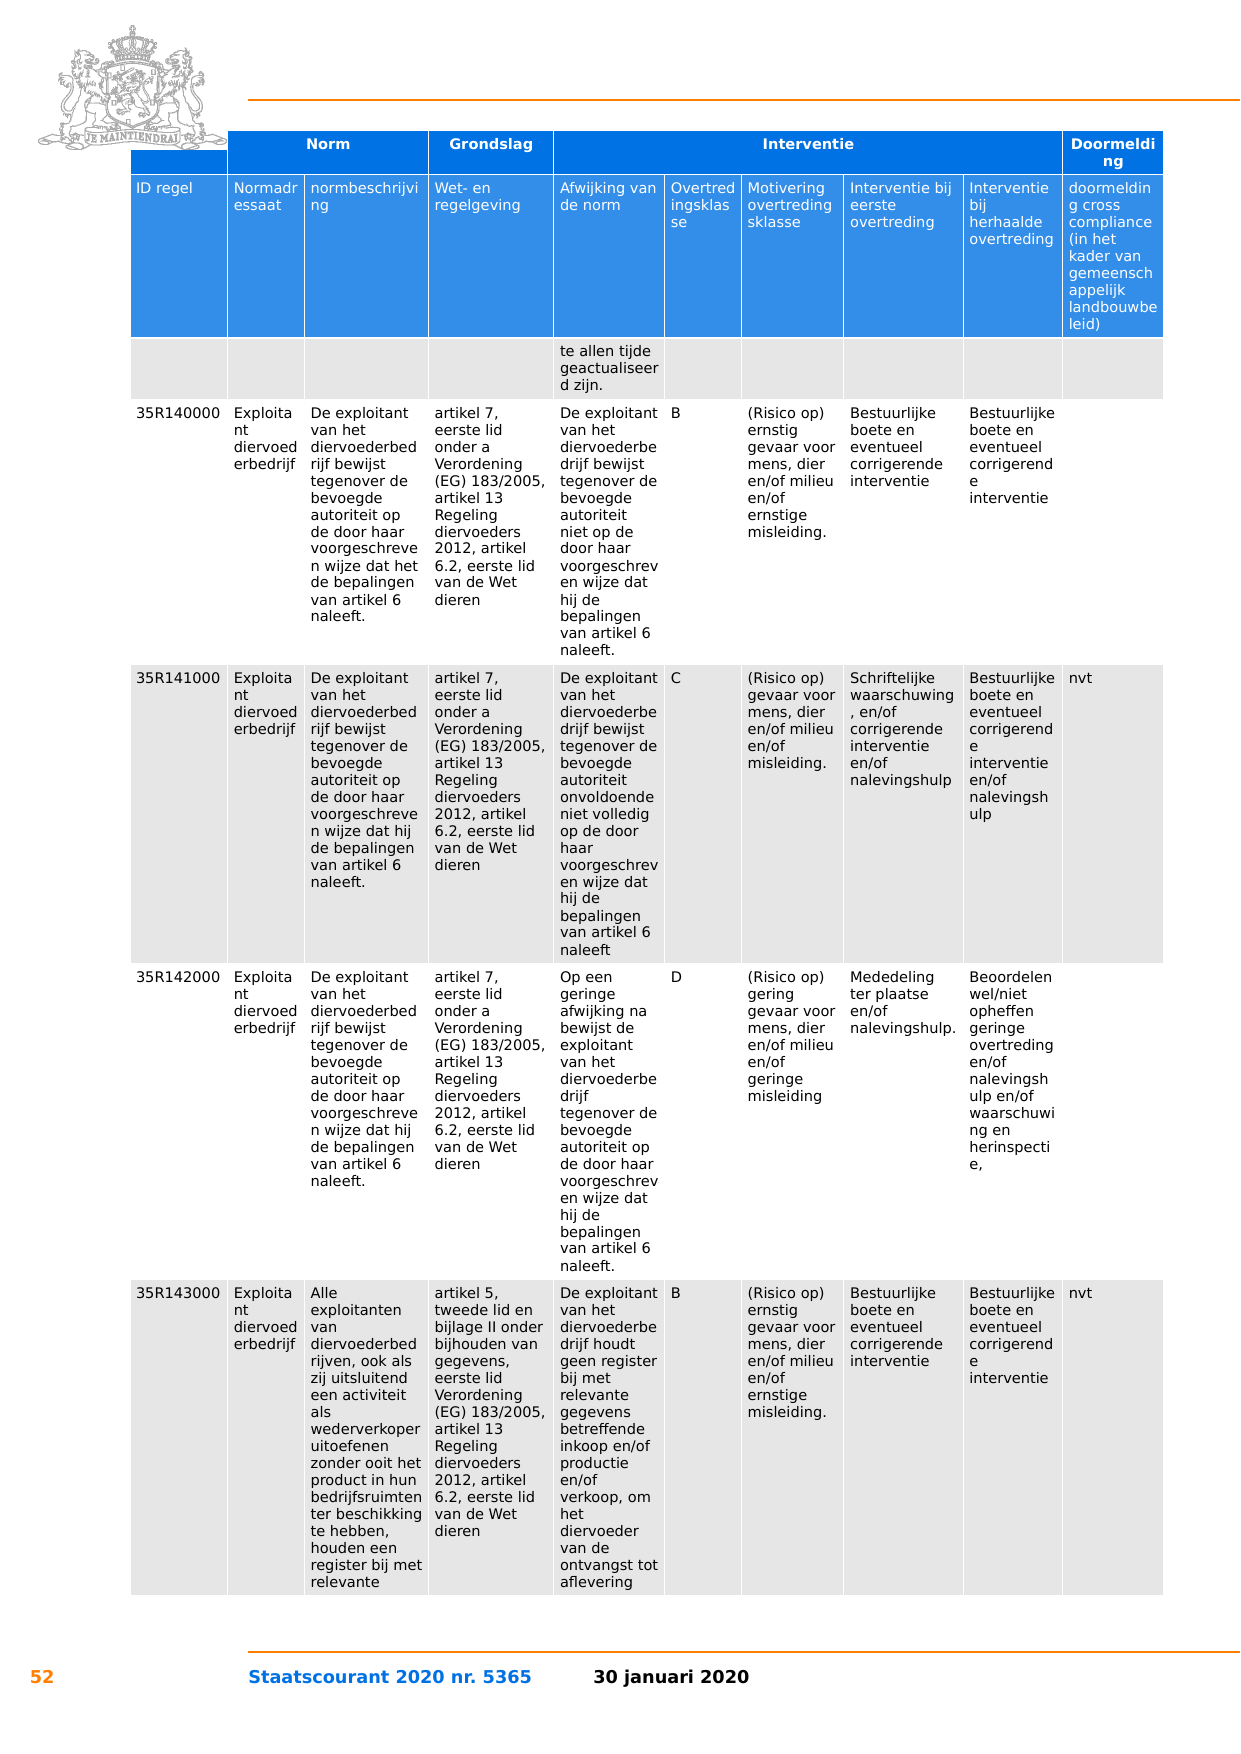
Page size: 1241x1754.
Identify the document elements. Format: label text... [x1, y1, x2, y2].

table_cell [131, 339, 227, 399]
table_cell B [665, 400, 741, 664]
table_cell Alle exploitanten van diervoederbedrijven, ook als zij uitsluitend een activiteit als wederverkoper uitoefenen zonder ooit het product in hun bedrijfsruimten ter beschikking te hebben, houden een register bij met relevante [305, 1280, 428, 1595]
table_cell De exploitant van het diervoederbedrijf bewijst tegenover de bevoegde autoriteit niet op de door haar voorgeschreven wijze dat hij de bepalingen van artikel 6 naleeft. [554, 400, 664, 664]
table_cell [964, 339, 1062, 399]
table_cell Interventie bij herhaalde overtreding [964, 175, 1062, 337]
table_cell artikel 7, eerste lid onder a Verordening (EG) 183/2005, artikel 13 Regeling diervoeders 2012, artikel 6.2, eerste lid van de Wet dieren [429, 964, 553, 1279]
table_cell nvt [1063, 1280, 1163, 1595]
table_cell Exploitant diervoederbedrijf [228, 400, 304, 664]
table_cell 35R141000 [131, 665, 227, 963]
table_cell Overtredingsklasse [665, 175, 741, 337]
table_cell De exploitant van het diervoederbedrijf bewijst tegenover de bevoegde autoriteit op de door haar voorgeschreven wijze dat hij de bepalingen van artikel 6 naleeft. [305, 665, 428, 963]
table_cell De exploitant van het diervoederbedrijf bewijst tegenover de bevoegde autoriteit op de door haar voorgeschreven wijze dat het de bepalingen van artikel 6 naleeft. [305, 400, 428, 664]
table_cell Interventie bij eerste overtreding [844, 175, 963, 337]
table_cell Normadressaat [228, 175, 304, 337]
table_cell (Risico op) ernstig gevaar voor mens, dier en/of milieu en/of ernstige misleiding. [742, 1280, 843, 1595]
table_cell (Risico op) ernstig gevaar voor mens, dier en/of milieu en/of ernstige misleiding. [742, 400, 843, 664]
table_cell (Risico op) gevaar voor mens, dier en/of milieu en/of misleiding. [742, 665, 843, 963]
table_cell [665, 339, 741, 399]
table_cell Exploitant diervoederbedrijf [228, 1280, 304, 1595]
table_cell 35R143000 [131, 1280, 227, 1595]
table_cell [742, 339, 843, 399]
table_cell Exploitant diervoederbedrijf [228, 665, 304, 963]
table_cell [1063, 964, 1163, 1279]
table_cell B [665, 1280, 741, 1595]
table_cell (Risico op) gering gevaar voor mens, dier en/of milieu en/of geringe misleiding [742, 964, 843, 1279]
table_cell Bestuurlijke boete en eventueel corrigerende interventie [964, 1280, 1062, 1595]
picture [38, 25, 227, 150]
table_header Doormelding [1063, 131, 1163, 174]
table_cell [305, 339, 428, 399]
table_cell 35R142000 [131, 964, 227, 1279]
table_cell D [665, 964, 741, 1279]
table_cell Bestuurlijke boete en eventueel corrigerende interventie [844, 1280, 963, 1595]
table_header Interventie [554, 131, 1062, 174]
table_cell te allen tijde geactualiseerd zijn. [554, 339, 664, 399]
table_cell Motivering overtredingsklasse [742, 175, 843, 337]
table_header Grondslag [429, 131, 553, 174]
table_cell artikel 5, tweede lid en bijlage II onder bijhouden van gegevens, eerste lid Verordening (EG) 183/2005, artikel 13 Regeling diervoeders 2012, artikel 6.2, eerste lid van de Wet dieren [429, 1280, 553, 1595]
table_cell Afwijking van de norm [554, 175, 664, 337]
table_cell De exploitant van het diervoederbedrijf bewijst tegenover de bevoegde autoriteit op de door haar voorgeschreven wijze dat hij de bepalingen van artikel 6 naleeft. [305, 964, 428, 1279]
table_cell Beoordelen wel/niet opheffen geringe overtreding en/of nalevingshulp en/of waarschuwing en herinspectie, [964, 964, 1062, 1279]
table_cell C [665, 665, 741, 963]
table_cell Bestuurlijke boete en eventueel corrigerende interventie en/of nalevingshulp [964, 665, 1062, 963]
table_cell doormelding cross compliance (in het kader van gemeenschappelijk landbouwbeleid) [1063, 175, 1163, 337]
table_cell Exploitant diervoederbedrijf [228, 964, 304, 1279]
table_cell Bestuurlijke boete en eventueel corrigerende interventie [964, 400, 1062, 664]
table_cell artikel 7, eerste lid onder a Verordening (EG) 183/2005, artikel 13 Regeling diervoeders 2012, artikel 6.2, eerste lid van de Wet dieren [429, 400, 553, 664]
table_header Norm [228, 131, 428, 174]
table_cell De exploitant van het diervoederbedrijf bewijst tegenover de bevoegde autoriteit onvoldoende niet volledig op de door haar voorgeschreven wijze dat hij de bepalingen van artikel 6 naleeft [554, 665, 664, 963]
table_cell De exploitant van het diervoederbedrijf houdt geen register bij met relevante gegevens betreffende inkoop en/of productie en/of verkoop, om het diervoeder van de ontvangst tot aflevering [554, 1280, 664, 1595]
table_cell Mededeling ter plaatse en/of nalevingshulp. [844, 964, 963, 1279]
table_cell artikel 7, eerste lid onder a Verordening (EG) 183/2005, artikel 13 Regeling diervoeders 2012, artikel 6.2, eerste lid van de Wet dieren [429, 665, 553, 963]
table_cell [1063, 339, 1163, 399]
table_cell [429, 339, 553, 399]
table_cell nvt [1063, 665, 1163, 963]
table_cell [844, 339, 963, 399]
table_cell Op een geringe afwijking na bewijst de exploitant van het diervoederbedrijf tegenover de bevoegde autoriteit op de door haar voorgeschreven wijze dat hij de bepalingen van artikel 6 naleeft. [554, 964, 664, 1279]
table_cell [1063, 400, 1163, 664]
table_header [131, 150, 227, 174]
table_cell [228, 339, 304, 399]
table_cell normbeschrijving [305, 175, 428, 337]
table_cell Bestuurlijke boete en eventueel corrigerende interventie [844, 400, 963, 664]
table_cell Schriftelijke waarschuwing, en/of corrigerende interventie en/of nalevingshulp [844, 665, 963, 963]
table_cell ID regel [131, 175, 227, 337]
table_cell Wet- en regelgeving [429, 175, 553, 337]
table_cell 35R140000 [131, 400, 227, 664]
